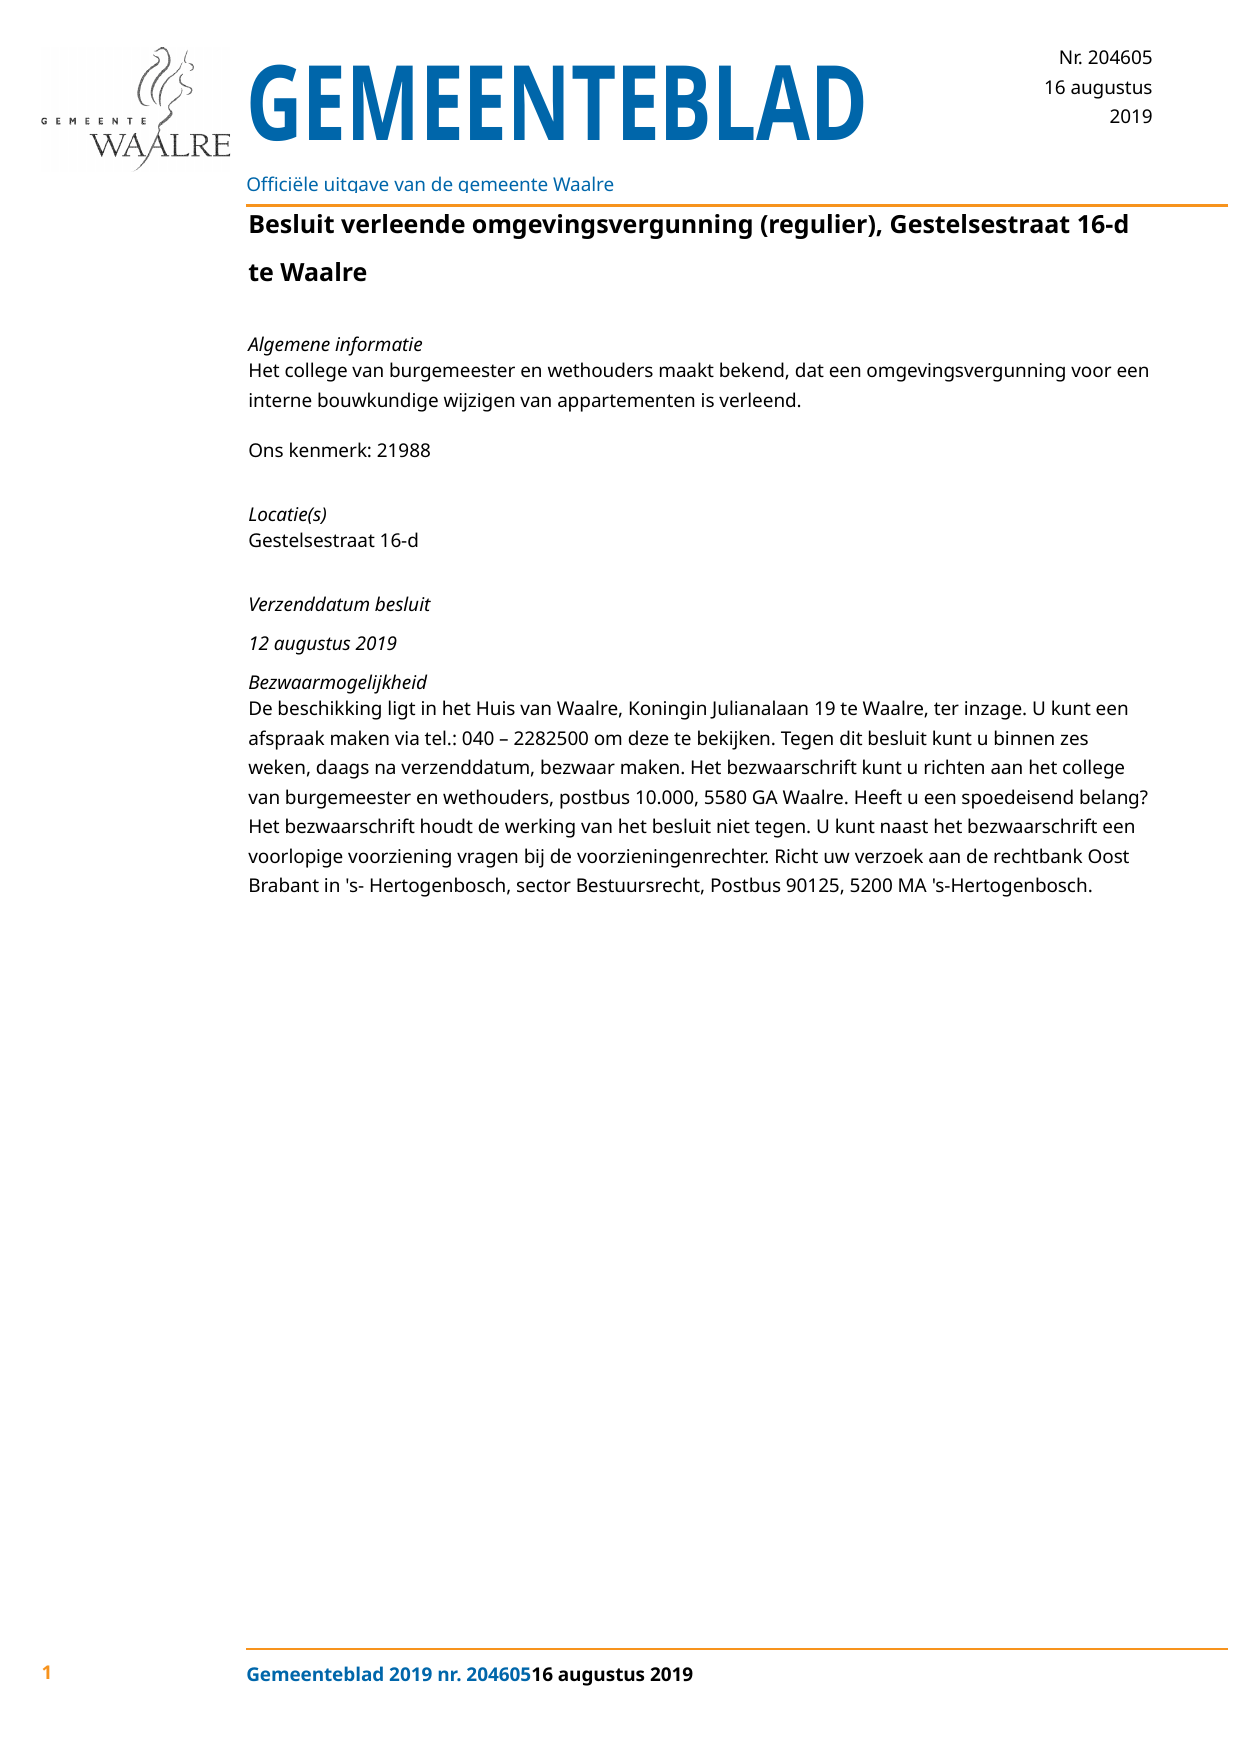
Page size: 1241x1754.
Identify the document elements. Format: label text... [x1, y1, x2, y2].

text Besluit verleende omgevingsvergunning (regulier), Gestelsestraat 16-d te Waalre [248, 207, 1152, 288]
text Het college van burgemeester en wethouders maakt bekend, dat een omgevingsvergunning voor een interne bouwkundige wijzigen van appartementen is verleend. [248, 357, 1152, 412]
picture [41, 47, 231, 172]
text Verzenddatum besluit [248, 591, 1152, 617]
text Algemene informatie [248, 331, 1152, 357]
text Gestelsestraat 16-d [248, 527, 1152, 553]
text 12 augustus 2019 [248, 630, 1152, 656]
text Locatie(s) [248, 501, 1152, 527]
text Ons kenmerk: 21988 [248, 437, 1152, 463]
text De beschikking ligt in het Huis van Waalre, Koningin Julianalaan 19 te Waalre, ter inzage. U kunt een afspraak maken via tel.: 040 – 2282500 om deze te bekijken. Tegen dit besluit kunt u binnen zes weken, daags na verzenddatum, bezwaar maken. Het bezwaarschrift kunt u richten aan het college van burgemeester en wethouders, postbus 10.000, 5580 GA Waalre. Heeft u een spoedeisend belang? Het bezwaarschrift houdt de werking van het besluit niet tegen. U kunt naast het bezwaarschrift een voorlopige voorziening vragen bij de voorzieningenrechter. Richt uw verzoek aan de rechtbank Oost Brabant in 's- Hertogenbosch, sector Bestuursrecht, Postbus 90125, 5200 MA 's-Hertogenbosch. [248, 695, 1152, 898]
text Bezwaarmogelijkheid [248, 669, 1152, 695]
